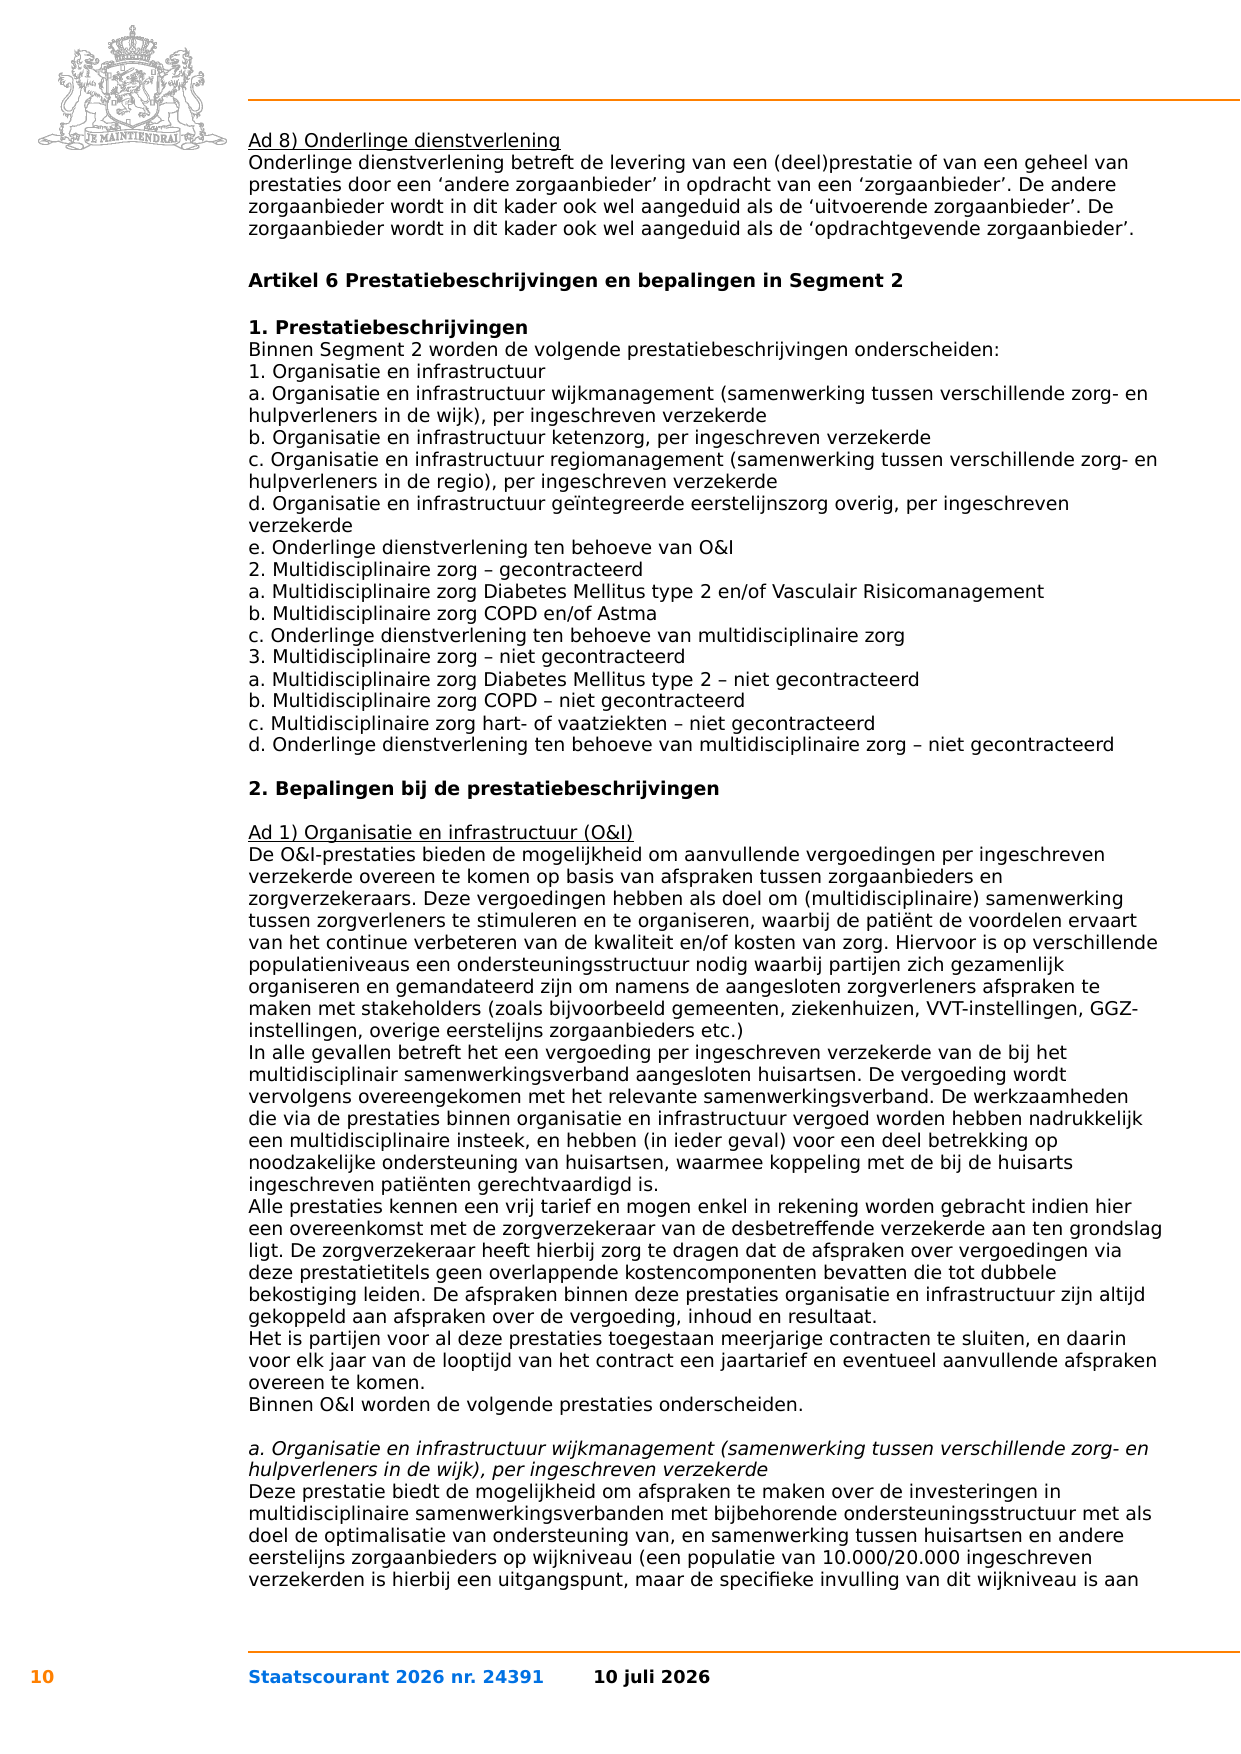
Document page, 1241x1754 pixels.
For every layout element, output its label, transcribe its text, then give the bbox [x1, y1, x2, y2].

text b. Multidisciplinaire zorg COPD en/of Astma [248, 602, 1163, 624]
text Binnen Segment 2 worden de volgende prestatiebeschrijvingen onderscheiden: [248, 339, 1163, 361]
text a. Multidisciplinaire zorg Diabetes Mellitus type 2 en/of Vasculair Risicomanagement [248, 581, 1163, 602]
text c. Onderlinge dienstverlening ten behoeve van multidisciplinaire zorg [248, 624, 1163, 646]
text d. Organisatie en infrastructuur geïntegreerde eerstelijnszorg overig, per ingeschreven verzekerde [248, 493, 1163, 537]
text 2. Multidisciplinaire zorg – gecontracteerd [248, 558, 1163, 581]
text Onderlinge dienstverlening betreft de levering van een (deel)prestatie of van een geheel van prestaties door een ‘andere zorgaanbieder’ in opdracht van een ‘zorgaanbieder’. De andere zorgaanbieder wordt in dit kader ook wel aangeduid als de ‘uitvoerende zorgaanbieder’. De zorgaanbieder wordt in dit kader ook wel aangeduid als de ‘opdrachtgevende zorgaanbieder’. [248, 152, 1163, 240]
text a. Multidisciplinaire zorg Diabetes Mellitus type 2 – niet gecontracteerd [248, 668, 1163, 690]
text Het is partijen voor al deze prestaties toegestaan meerjarige contracten te sluiten, en daarin voor elk jaar van de looptijd van het contract een jaartarief en eventueel aanvullende afspraken overeen te komen. [248, 1328, 1163, 1393]
text Binnen O&I worden de volgende prestaties onderscheiden. [248, 1393, 1163, 1416]
subtitle a. Organisatie en infrastructuur wijkmanagement (samenwerking tussen verschillende zorg- en hulpverleners in de wijk), per ingeschreven verzekerde [248, 1437, 1163, 1481]
subtitle Ad 1) Organisatie en infrastructuur (O&I) [248, 822, 1163, 844]
subtitle 1. Prestatiebeschrijvingen [248, 317, 1163, 339]
text Alle prestaties kennen een vrij tarief en mogen enkel in rekening worden gebracht indien hier een overeenkomst met de zorgverzekeraar van de desbetreffende verzekerde aan ten grondslag ligt. De zorgverzekeraar heeft hierbij zorg te dragen dat de afspraken over vergoedingen via deze prestatietitels geen overlappende kostencomponenten bevatten die tot dubbele bekostiging leiden. De afspraken binnen deze prestaties organisatie en infrastructuur zijn altijd gekoppeld aan afspraken over de vergoeding, inhoud en resultaat. [248, 1196, 1163, 1328]
text In alle gevallen betreft het een vergoeding per ingeschreven verzekerde van de bij het multidisciplinair samenwerkingsverband aangesloten huisartsen. De vergoeding wordt vervolgens overeengekomen met het relevante samenwerkingsverband. De werkzaamheden die via de prestaties binnen organisatie en infrastructuur vergoed worden hebben nadrukkelijk een multidisciplinaire insteek, en hebben (in ieder geval) voor een deel betrekking op noodzakelijke ondersteuning van huisartsen, waarmee koppeling met de bij de huisarts ingeschreven patiënten gerechtvaardigd is. [248, 1042, 1163, 1196]
text b. Organisatie en infrastructuur ketenzorg, per ingeschreven verzekerde [248, 427, 1163, 449]
text c. Multidisciplinaire zorg hart- of vaatziekten – niet gecontracteerd [248, 712, 1163, 734]
text b. Multidisciplinaire zorg COPD – niet gecontracteerd [248, 690, 1163, 712]
text a. Organisatie en infrastructuur wijkmanagement (samenwerking tussen verschillende zorg- en hulpverleners in de wijk), per ingeschreven verzekerde [248, 383, 1163, 427]
text De O&I-prestaties bieden de mogelijkheid om aanvullende vergoedingen per ingeschreven verzekerde overeen te komen op basis van afspraken tussen zorgaanbieders en zorgverzekeraars. Deze vergoedingen hebben als doel om (multidisciplinaire) samenwerking tussen zorgverleners te stimuleren en te organiseren, waarbij de patiënt de voordelen ervaart van het continue verbeteren van de kwaliteit en/of kosten van zorg. Hiervoor is op verschillende populatieniveaus een ondersteuningsstructuur nodig waarbij partijen zich gezamenlijk organiseren en gemandateerd zijn om namens de aangesloten zorgverleners afspraken te maken met stakeholders (zoals bijvoorbeeld gemeenten, ziekenhuizen, VVT-instellingen, GGZ-instellingen, overige eerstelijns zorgaanbieders etc.) [248, 844, 1163, 1042]
subtitle Ad 8) Onderlinge dienstverlening [248, 130, 1163, 152]
text Deze prestatie biedt de mogelijkheid om afspraken te maken over de investeringen in multidisciplinaire samenwerkingsverbanden met bijbehorende ondersteuningsstructuur met als doel de optimalisatie van ondersteuning van, en samenwerking tussen huisartsen en andere eerstelijns zorgaanbieders op wijkniveau (een populatie van 10.000/20.000 ingeschreven verzekerden is hierbij een uitgangspunt, maar de specifieke invulling van dit wijkniveau is aan [248, 1481, 1163, 1591]
text e. Onderlinge dienstverlening ten behoeve van O&I [248, 537, 1163, 558]
subtitle 2. Bepalingen bij de prestatiebeschrijvingen [248, 778, 1163, 800]
picture [38, 25, 227, 150]
text 1. Organisatie en infrastructuur [248, 361, 1163, 383]
text 3. Multidisciplinaire zorg – niet gecontracteerd [248, 646, 1163, 668]
text d. Onderlinge dienstverlening ten behoeve van multidisciplinaire zorg – niet gecontracteerd [248, 734, 1163, 756]
subtitle Artikel 6 Prestatiebeschrijvingen en bepalingen in Segment 2 [248, 270, 1163, 292]
text c. Organisatie en infrastructuur regiomanagement (samenwerking tussen verschillende zorg- en hulpverleners in de regio), per ingeschreven verzekerde [248, 449, 1163, 493]
